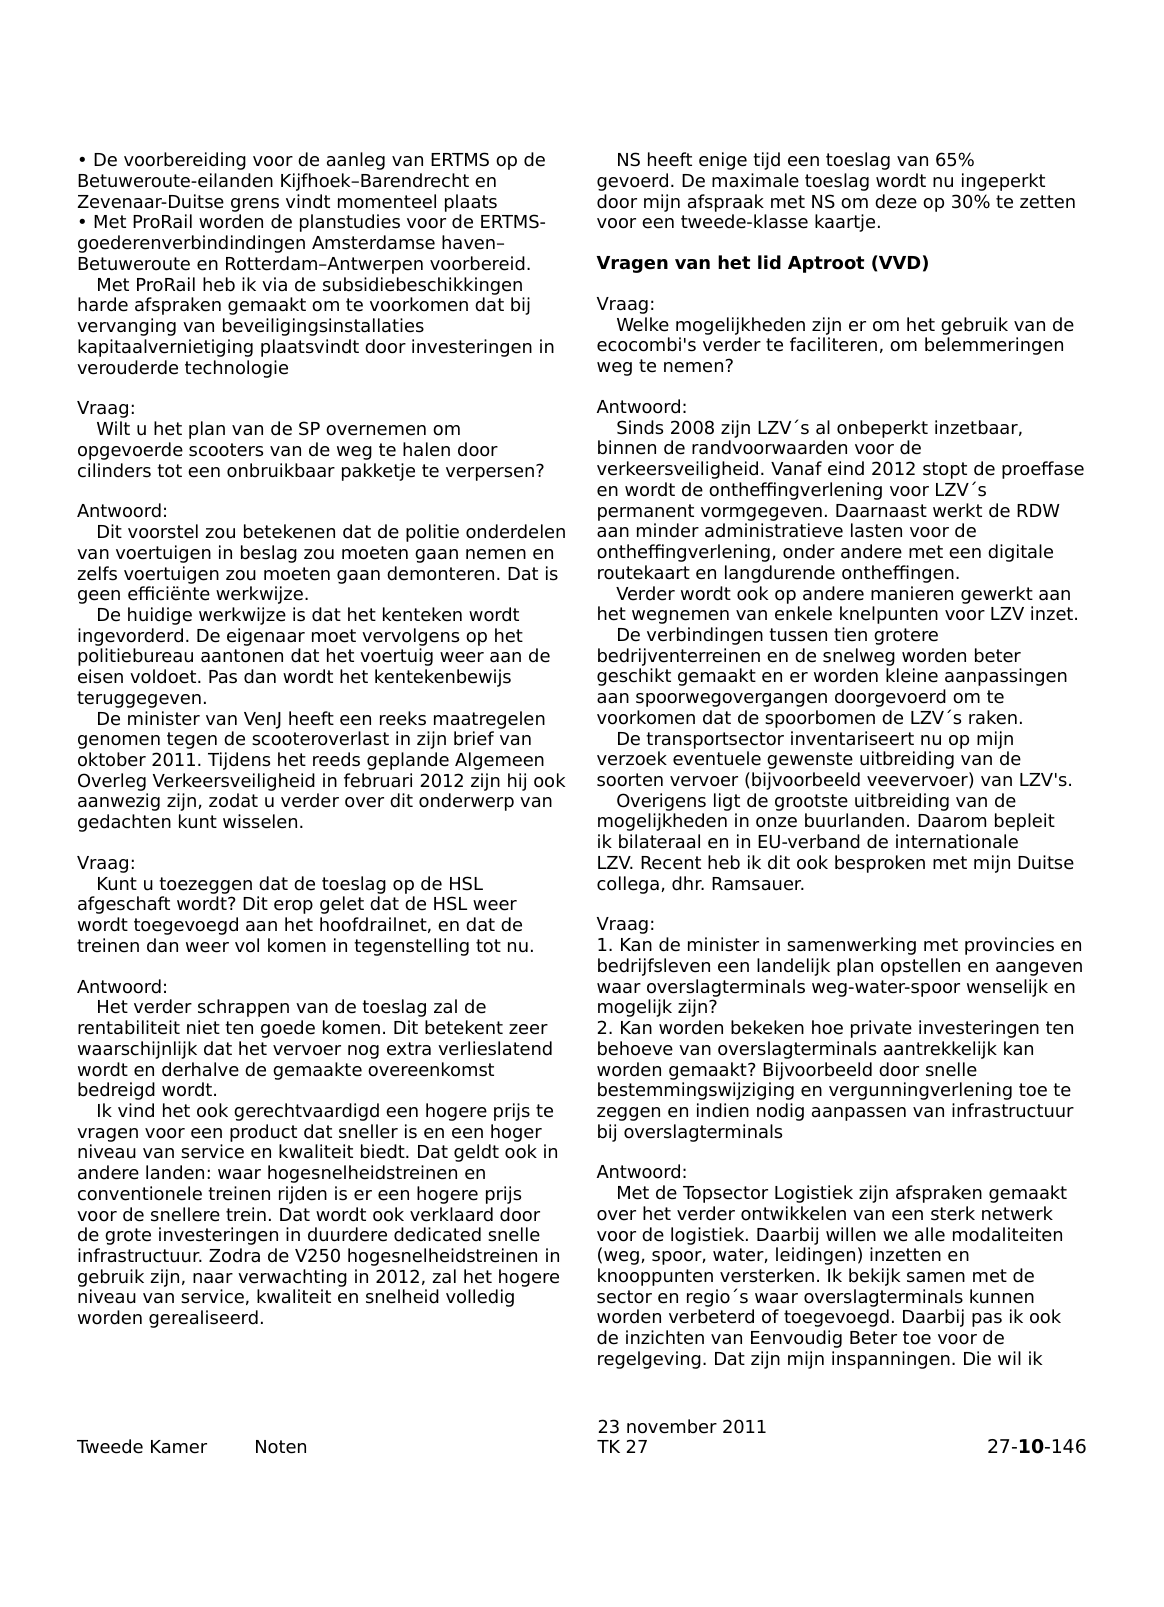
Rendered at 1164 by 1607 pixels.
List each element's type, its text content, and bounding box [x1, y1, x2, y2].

text Antwoord: [596, 397, 1087, 417]
text 1. Kan de minister in samenwerking met provincies en bedrijfsleven een landelijk plan opstellen en aangeven waar overslagterminals weg-water-spoor wenselijk en mogelijk zijn? [596, 935, 1087, 1018]
text 2. Kan worden bekeken hoe private investeringen ten behoeve van overslagterminals aantrekkelijk kan worden gemaakt? Bijvoorbeeld door snelle bestemmingswijziging en vergunningverlening toe te zeggen en indien nodig aanpassen van infrastructuur bij overslagterminals [596, 1018, 1087, 1142]
text NS heeft enige tijd een toeslag van 65% gevoerd. De maximale toeslag wordt nu ingeperkt door mijn afspraak met NS om deze op 30% te zetten voor een tweede-klasse kaartje. [596, 150, 1087, 233]
text Vraag: [77, 398, 567, 419]
text Vraag: [596, 294, 1087, 314]
text Verder wordt ook op andere manieren gewerkt aan het wegnemen van enkele knelpunten voor LZV inzet. [596, 583, 1087, 625]
text Het verder schrappen van de toeslag zal de rentabiliteit niet ten goede komen. Dit betekent zeer waarschijnlijk dat het vervoer nog extra verlieslatend wordt en derhalve de gemaakte overeenkomst bedreigd wordt. [77, 997, 567, 1101]
text Antwoord: [596, 1162, 1087, 1183]
text Vraag: [77, 853, 567, 873]
text Dit voorstel zou betekenen dat de politie onderdelen van voertuigen in beslag zou moeten gaan nemen en zelfs voertuigen zou moeten gaan demonteren. Dat is geen efficiënte werkwijze. [77, 522, 567, 605]
text Vragen van het lid Aptroot (VVD) [596, 253, 1087, 274]
text Wilt u het plan van de SP overnemen om opgevoerde scooters van de weg te halen door cilinders tot een onbruikbaar pakketje te verpersen? [77, 419, 567, 481]
text Met ProRail heb ik via de subsidiebeschikkingen harde afspraken gemaakt om te voorkomen dat bij vervanging van beveiligingsinstallaties kapitaalvernietiging plaatsvindt door investeringen in verouderde technologie [77, 274, 567, 378]
text Met de Topsector Logistiek zijn afspraken gemaakt over het verder ontwikkelen van een sterk netwerk voor de logistiek. Daarbij willen we alle modaliteiten (weg, spoor, water, leidingen) inzetten en knooppunten versterken. Ik bekijk samen met de sector en regio´s waar overslagterminals kunnen worden verbeterd of toegevoegd. Daarbij pas ik ook de inzichten van Eenvoudig Beter toe voor de regelgeving. Dat zijn mijn inspanningen. Die wil ik [596, 1183, 1087, 1369]
text Antwoord: [77, 501, 567, 522]
text Antwoord: [77, 976, 567, 997]
text Kunt u toezeggen dat de toeslag op de HSL afgeschaft wordt? Dit erop gelet dat de HSL weer wordt toegevoegd aan het hoofdrailnet, en dat de treinen dan weer vol komen in tegenstelling tot nu. [77, 873, 567, 956]
text • De voorbereiding voor de aanleg van ERTMS op de Betuweroute-eilanden Kijfhoek–Barendrecht en Zevenaar-Duitse grens vindt momenteel plaats [77, 150, 567, 212]
text Sinds 2008 zijn LZV´s al onbeperkt inzetbaar, binnen de randvoorwaarden voor de verkeersveiligheid. Vanaf eind 2012 stopt de proeffase en wordt de ontheffingverlening voor LZV´s permanent vormgegeven. Daarnaast werkt de RDW aan minder administratieve lasten voor de ontheffingverlening, onder andere met een digitale routekaart en langdurende ontheffingen. [596, 417, 1087, 583]
text • Met ProRail worden de planstudies voor de ERTMS-goederenverbindindingen Amsterdamse haven–Betuweroute en Rotterdam–Antwerpen voorbereid. [77, 212, 567, 274]
text De transportsector inventariseert nu op mijn verzoek eventuele gewenste uitbreiding van de soorten vervoer (bijvoorbeeld veevervoer) van LZV's. [596, 728, 1087, 791]
text Welke mogelijkheden zijn er om het gebruik van de ecocombi's verder te faciliteren, om belemmeringen weg te nemen? [596, 314, 1087, 377]
text De huidige werkwijze is dat het kenteken wordt ingevorderd. De eigenaar moet vervolgens op het politiebureau aantonen dat het voertuig weer aan de eisen voldoet. Pas dan wordt het kentekenbewijs teruggegeven. [77, 605, 567, 708]
text De minister van VenJ heeft een reeks maatregelen genomen tegen de scooteroverlast in zijn brief van oktober 2011. Tijdens het reeds geplande Algemeen Overleg Verkeersveiligheid in februari 2012 zijn hij ook aanwezig zijn, zodat u verder over dit onderwerp van gedachten kunt wisselen. [77, 708, 567, 833]
text Vraag: [596, 914, 1087, 935]
text De verbindingen tussen tien grotere bedrijventerreinen en de snelweg worden beter geschikt gemaakt en er worden kleine aanpassingen aan spoorwegovergangen doorgevoerd om te voorkomen dat de spoorbomen de LZV´s raken. [596, 625, 1087, 728]
text Overigens ligt de grootste uitbreiding van de mogelijkheden in onze buurlanden. Daarom bepleit ik bilateraal en in EU-verband de internationale LZV. Recent heb ik dit ook besproken met mijn Duitse collega, dhr. Ramsauer. [596, 791, 1087, 894]
text Ik vind het ook gerechtvaardigd een hogere prijs te vragen voor een product dat sneller is en een hoger niveau van service en kwaliteit biedt. Dat geldt ook in andere landen: waar hogesnelheidstreinen en conventionele treinen rijden is er een hogere prijs voor de snellere trein. Dat wordt ook verklaard door de grote investeringen in duurdere dedicated snelle infrastructuur. Zodra de V250 hogesnelheidstreinen in gebruik zijn, naar verwachting in 2012, zal het hogere niveau van service, kwaliteit en snelheid volledig worden gerealiseerd. [77, 1101, 567, 1329]
